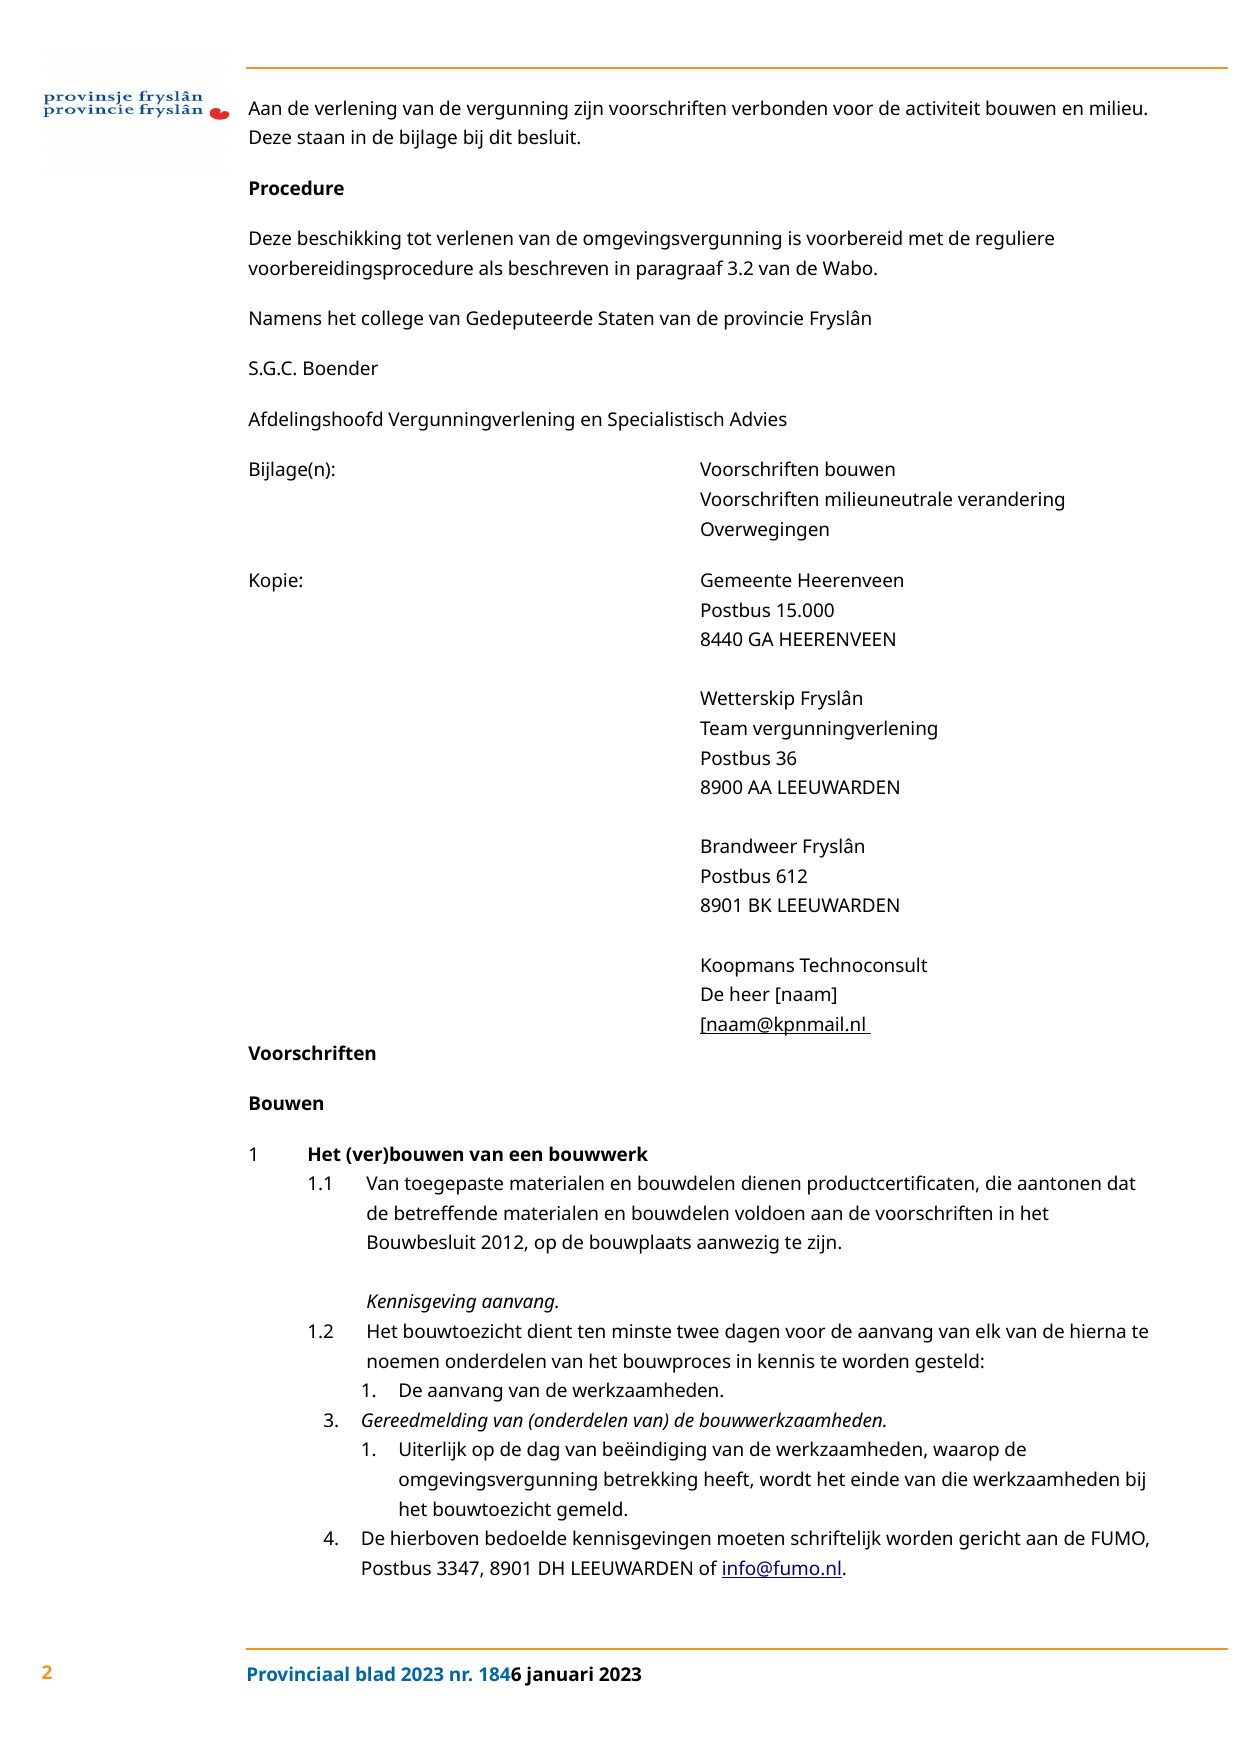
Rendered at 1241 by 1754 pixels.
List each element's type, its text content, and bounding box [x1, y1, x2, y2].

text Namens het college van Gedeputeerde Staten van de provincie Fryslân [248, 305, 1152, 331]
text Aan de verlening van de vergunning zijn voorschriften verbonden voor de activiteit bouwen en milieu. Deze staan in de bijlage bij dit besluit. [248, 95, 1152, 150]
list De hierboven bedoelde kennisgevingen moeten schriftelijk worden gericht aan de FUMO, Postbus 3347, 8901 DH LEEUWARDEN of info@fumo.nl. [323, 1525, 1152, 1581]
table_cell [700, 541, 1152, 567]
table_cell Gemeente Heerenveen Postbus 15.000 8440 GA HEERENVEEN Wetterskip Fryslân Team vergunningverlening Postbus 36 8900 AA LEEUWARDEN Brandweer Fryslân Postbus 612 8901 BK LEEUWARDEN Koopmans Technoconsult De heer [naam] [naam@kpnmail.nl [700, 567, 1152, 1037]
text S.G.C. Boender [248, 356, 1152, 381]
text Deze beschikking tot verlenen van de omgevingsvergunning is voorbereid met de reguliere voorbereidingsprocedure als beschreven in paragraaf 3.2 van de Wabo. [248, 225, 1152, 281]
text Voorschriften [248, 1040, 1152, 1066]
list Het bouwtoezicht dient ten minste twee dagen voor de aanvang van elk van de hierna te noemen onderdelen van het bouwproces in kennis te worden gesteld: [307, 1318, 1152, 1373]
list Van toegepaste materialen en bouwdelen dienen productcertificaten, die aantonen dat de betreffende materialen en bouwdelen voldoen aan de voorschriften in het Bouwbesluit 2012, op de bouwplaats aanwezig te zijn. [307, 1170, 1152, 1255]
table_cell [248, 541, 700, 567]
table_cell Kopie: [248, 567, 700, 1037]
list De aanvang van de werkzaamheden. [361, 1377, 1152, 1403]
table_header Voorschriften bouwen Voorschriften milieuneutrale verandering Overwegingen [700, 457, 1152, 541]
list Kennisgeving aanvang. [307, 1289, 1152, 1314]
list Het (ver)bouwen van een bouwwerk [248, 1141, 1152, 1166]
picture [41, 47, 231, 172]
list Uiterlijk op de dag van beëindiging van de werkzaamheden, waarop de omgevingsvergunning betrekking heeft, wordt het einde van die werkzaamheden bij het bouwtoezicht gemeld. [361, 1437, 1152, 1521]
text Afdelingshoofd Vergunningverlening en Specialistisch Advies [248, 406, 1152, 432]
text Procedure [248, 175, 1152, 201]
list Gereedmelding van (onderdelen van) de bouwwerkzaamheden. [323, 1407, 1152, 1433]
table_header Bijlage(n): [248, 457, 700, 541]
text Bouwen [248, 1090, 1152, 1116]
